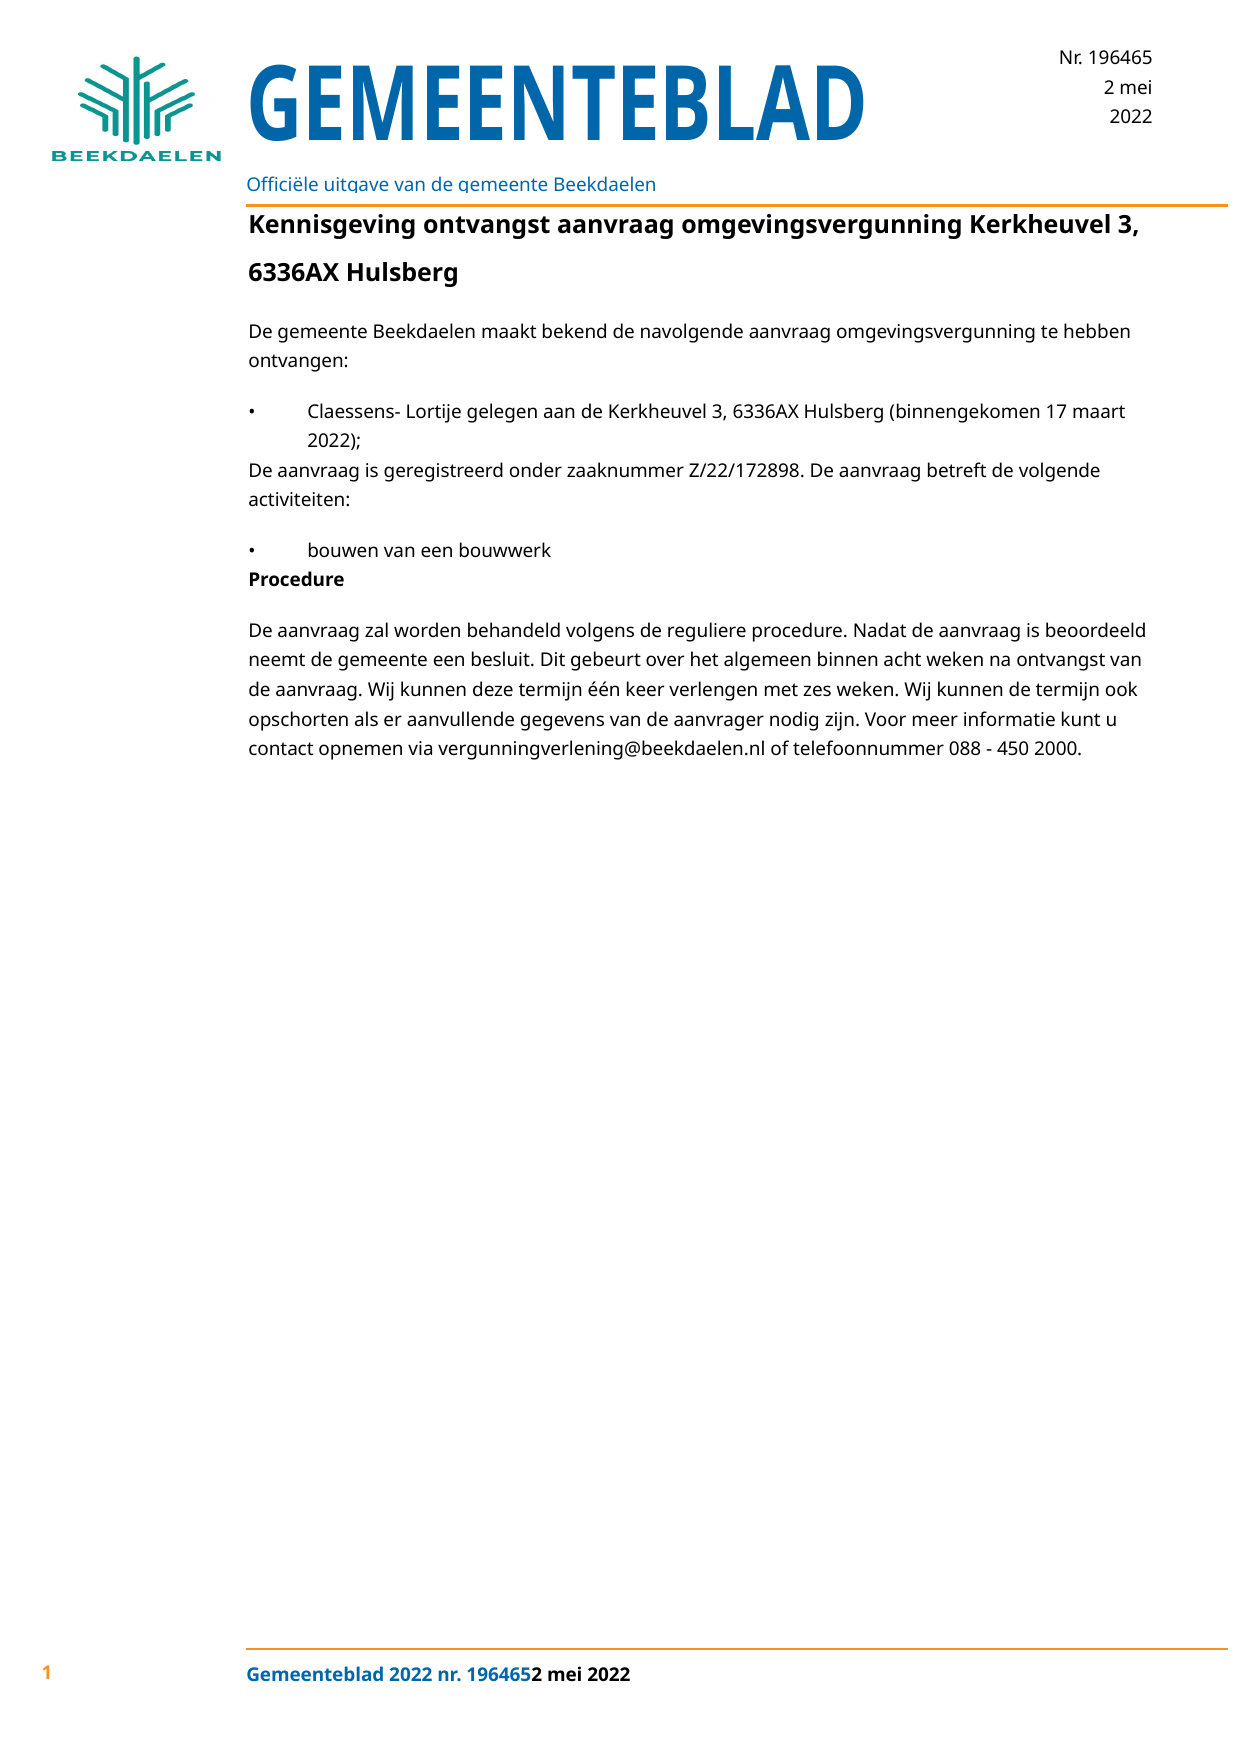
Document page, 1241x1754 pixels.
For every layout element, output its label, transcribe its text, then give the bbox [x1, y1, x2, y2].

list bouwen van een bouwwerk [248, 537, 1152, 563]
text De aanvraag is geregistreerd onder zaaknummer Z/22/172898. De aanvraag betreft de volgende activiteiten: [248, 457, 1152, 512]
list Claessens- Lortije gelegen aan de Kerkheuvel 3, 6336AX Hulsberg (binnengekomen 17 maart 2022); [248, 398, 1152, 453]
text Procedure [248, 567, 1152, 592]
text De aanvraag zal worden behandeld volgens de reguliere procedure. Nadat de aanvraag is beoordeeld neemt de gemeente een besluit. Dit gebeurt over het algemeen binnen acht weken na ontvangst van de aanvraag. Wij kunnen deze termijn één keer verlengen met zes weken. Wij kunnen de termijn ook opschorten als er aanvullende gegevens van de aanvrager nodig zijn. Voor meer informatie kunt u contact opnemen via vergunningverlening@beekdaelen.nl of telefoonnummer 088 - 450 2000. [248, 617, 1152, 761]
picture [41, 47, 231, 172]
text Kennisgeving ontvangst aanvraag omgevingsvergunning Kerkheuvel 3, 6336AX Hulsberg [248, 207, 1152, 288]
text De gemeente Beekdaelen maakt bekend de navolgende aanvraag omgevingsvergunning te hebben ontvangen: [248, 318, 1152, 373]
